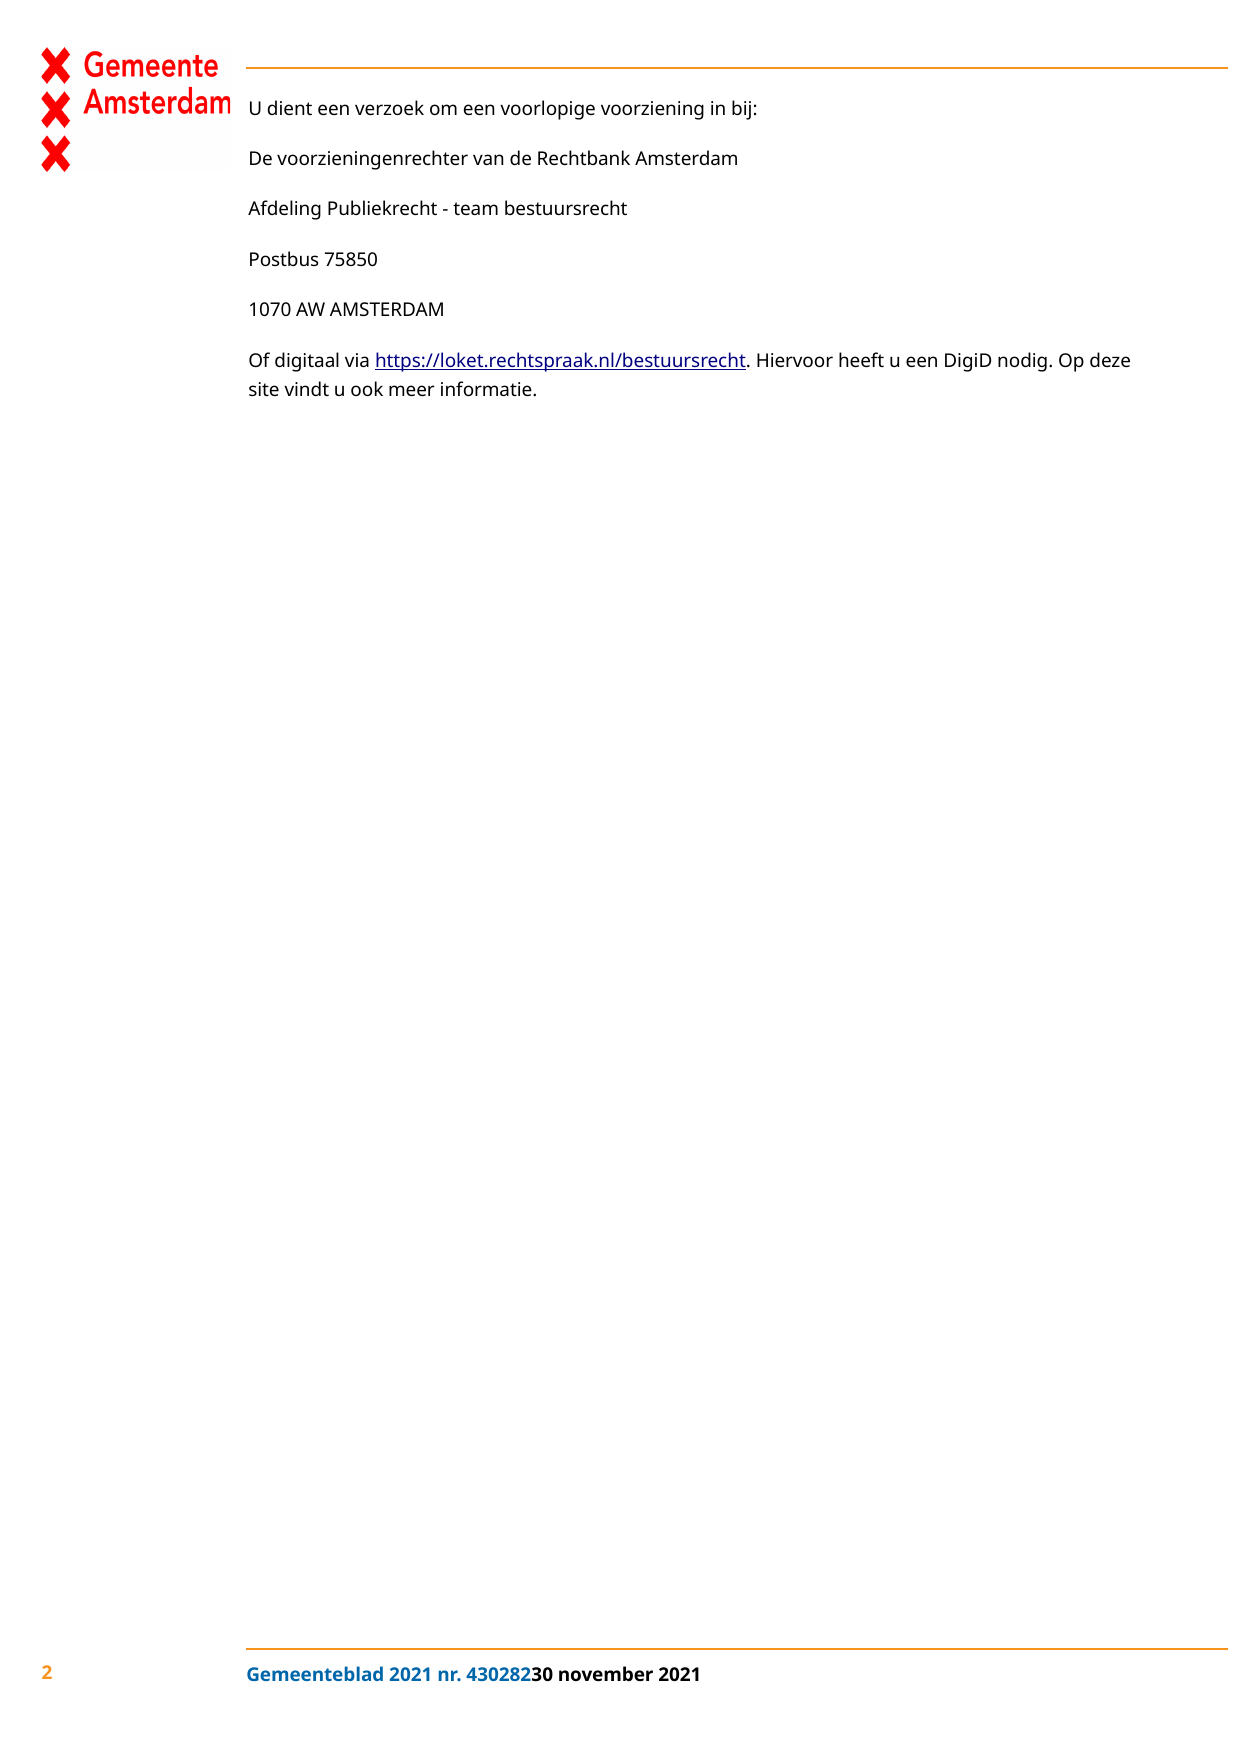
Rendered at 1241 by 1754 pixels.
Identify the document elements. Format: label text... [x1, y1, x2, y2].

text U dient een verzoek om een voorlopige voorziening in bij: [248, 95, 1152, 121]
text Afdeling Publiekrecht - team bestuursrecht [248, 196, 1152, 221]
text Of digitaal via https://loket.rechtspraak.nl/bestuursrecht. Hiervoor heeft u een DigiD nodig. Op deze site vindt u ook meer informatie. [248, 347, 1152, 402]
text Postbus 75850 [248, 246, 1152, 272]
picture [41, 47, 231, 172]
text De voorzieningenrechter van de Rechtbank Amsterdam [248, 145, 1152, 171]
text 1070 AW AMSTERDAM [248, 296, 1152, 322]
